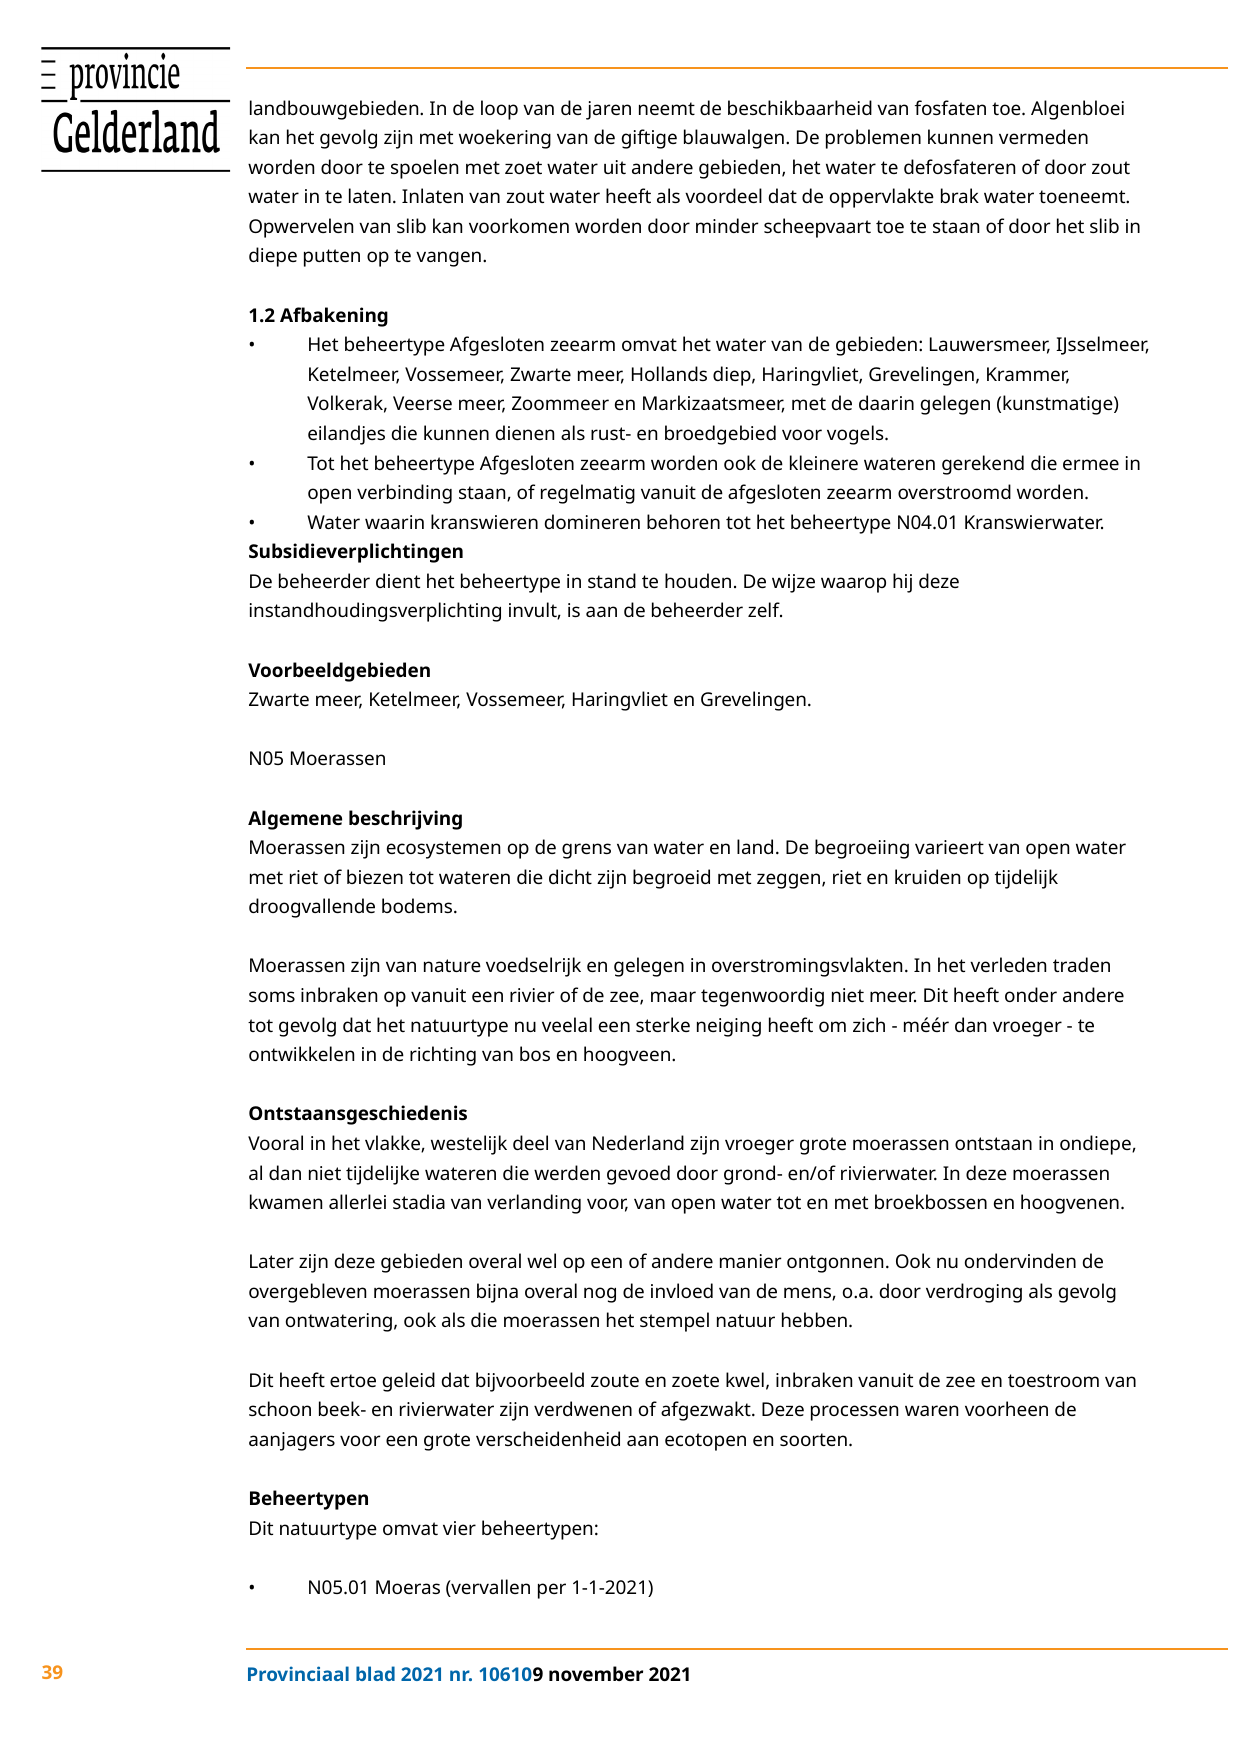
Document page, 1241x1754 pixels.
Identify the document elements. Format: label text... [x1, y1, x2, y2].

picture [41, 47, 231, 172]
text Later zijn deze gebieden overal wel op een of andere manier ontgonnen. Ook nu ondervinden de overgebleven moerassen bijna overal nog de invloed van de mens, o.a. door verdroging als gevolg van ontwatering, ook als die moerassen het stempel natuur hebben. [248, 1248, 1152, 1333]
text Dit heeft ertoe geleid dat bijvoorbeeld zoute en zoete kwel, inbraken vanuit de zee en toestroom van schoon beek- en rivierwater zijn verdwenen of afgezwakt. Deze processen waren voorheen de aanjagers voor een grote verscheidenheid aan ecotopen en soorten. [248, 1367, 1152, 1452]
text Beheertypen [248, 1485, 1152, 1511]
text De beheerder dient het beheertype in stand te houden. De wijze waarop hij deze instandhoudingsverplichting invult, is aan de beheerder zelf. [248, 568, 1152, 623]
text Vooral in het vlakke, westelijk deel van Nederland zijn vroeger grote moerassen ontstaan in ondiepe, al dan niet tijdelijke wateren die werden gevoed door grond- en/of rivierwater. In deze moerassen kwamen allerlei stadia van verlanding voor, van open water tot en met broekbossen en hoogvenen. [248, 1130, 1152, 1215]
text Ontstaansgeschiedenis [248, 1101, 1152, 1126]
text Subsidieverplichtingen [248, 538, 1152, 564]
list N05.01 Moeras (vervallen per 1-1-2021) [248, 1574, 1152, 1600]
list Het beheertype Afgesloten zeearm omvat het water van de gebieden: Lauwersmeer, IJsselmeer, Ketelmeer, Vossemeer, Zwarte meer, Hollands diep, Haringvliet, Grevelingen, Krammer, Volkerak, Veerse meer, Zoommeer en Markizaatsmeer, met de daarin gelegen (kunstmatige) eilandjes die kunnen dienen als rust- en broedgebied voor vogels. [248, 331, 1152, 446]
text landbouwgebieden. In de loop van de jaren neemt de beschikbaarheid van fosfaten toe. Algenbloei kan het gevolg zijn met woekering van de giftige blauwalgen. De problemen kunnen vermeden worden door te spoelen met zoet water uit andere gebieden, het water te defosfateren of door zout water in te laten. Inlaten van zout water heeft als voordeel dat de oppervlakte brak water toeneemt. Opwervelen van slib kan voorkomen worden door minder scheepvaart toe te staan of door het slib in diepe putten op te vangen. [248, 95, 1152, 268]
list Water waarin kranswieren domineren behoren tot het beheertype N04.01 Kranswierwater. [248, 509, 1152, 535]
text 1.2 Afbakening [248, 302, 1152, 328]
text Voorbeeldgebieden [248, 657, 1152, 683]
list Tot het beheertype Afgesloten zeearm worden ook de kleinere wateren gerekend die ermee in open verbinding staan, of regelmatig vanuit de afgesloten zeearm overstroomd worden. [248, 450, 1152, 505]
text Zwarte meer, Ketelmeer, Vossemeer, Haringvliet en Grevelingen. [248, 686, 1152, 712]
text Algemene beschrijving [248, 805, 1152, 831]
text Dit natuurtype omvat vier beheertypen: [248, 1515, 1152, 1541]
text Moerassen zijn van nature voedselrijk en gelegen in overstromingsvlakten. In het verleden traden soms inbraken op vanuit een rivier of de zee, maar tegenwoordig niet meer. Dit heeft onder andere tot gevolg dat het natuurtype nu veelal een sterke neiging heeft om zich - méér dan vroeger - te ontwikkelen in de richting van bos en hoogveen. [248, 953, 1152, 1067]
text Moerassen zijn ecosystemen op de grens van water en land. De begroeiing varieert van open water met riet of biezen tot wateren die dicht zijn begroeid met zeggen, riet en kruiden op tijdelijk droogvallende bodems. [248, 834, 1152, 919]
text N05 Moerassen [248, 746, 1152, 771]
